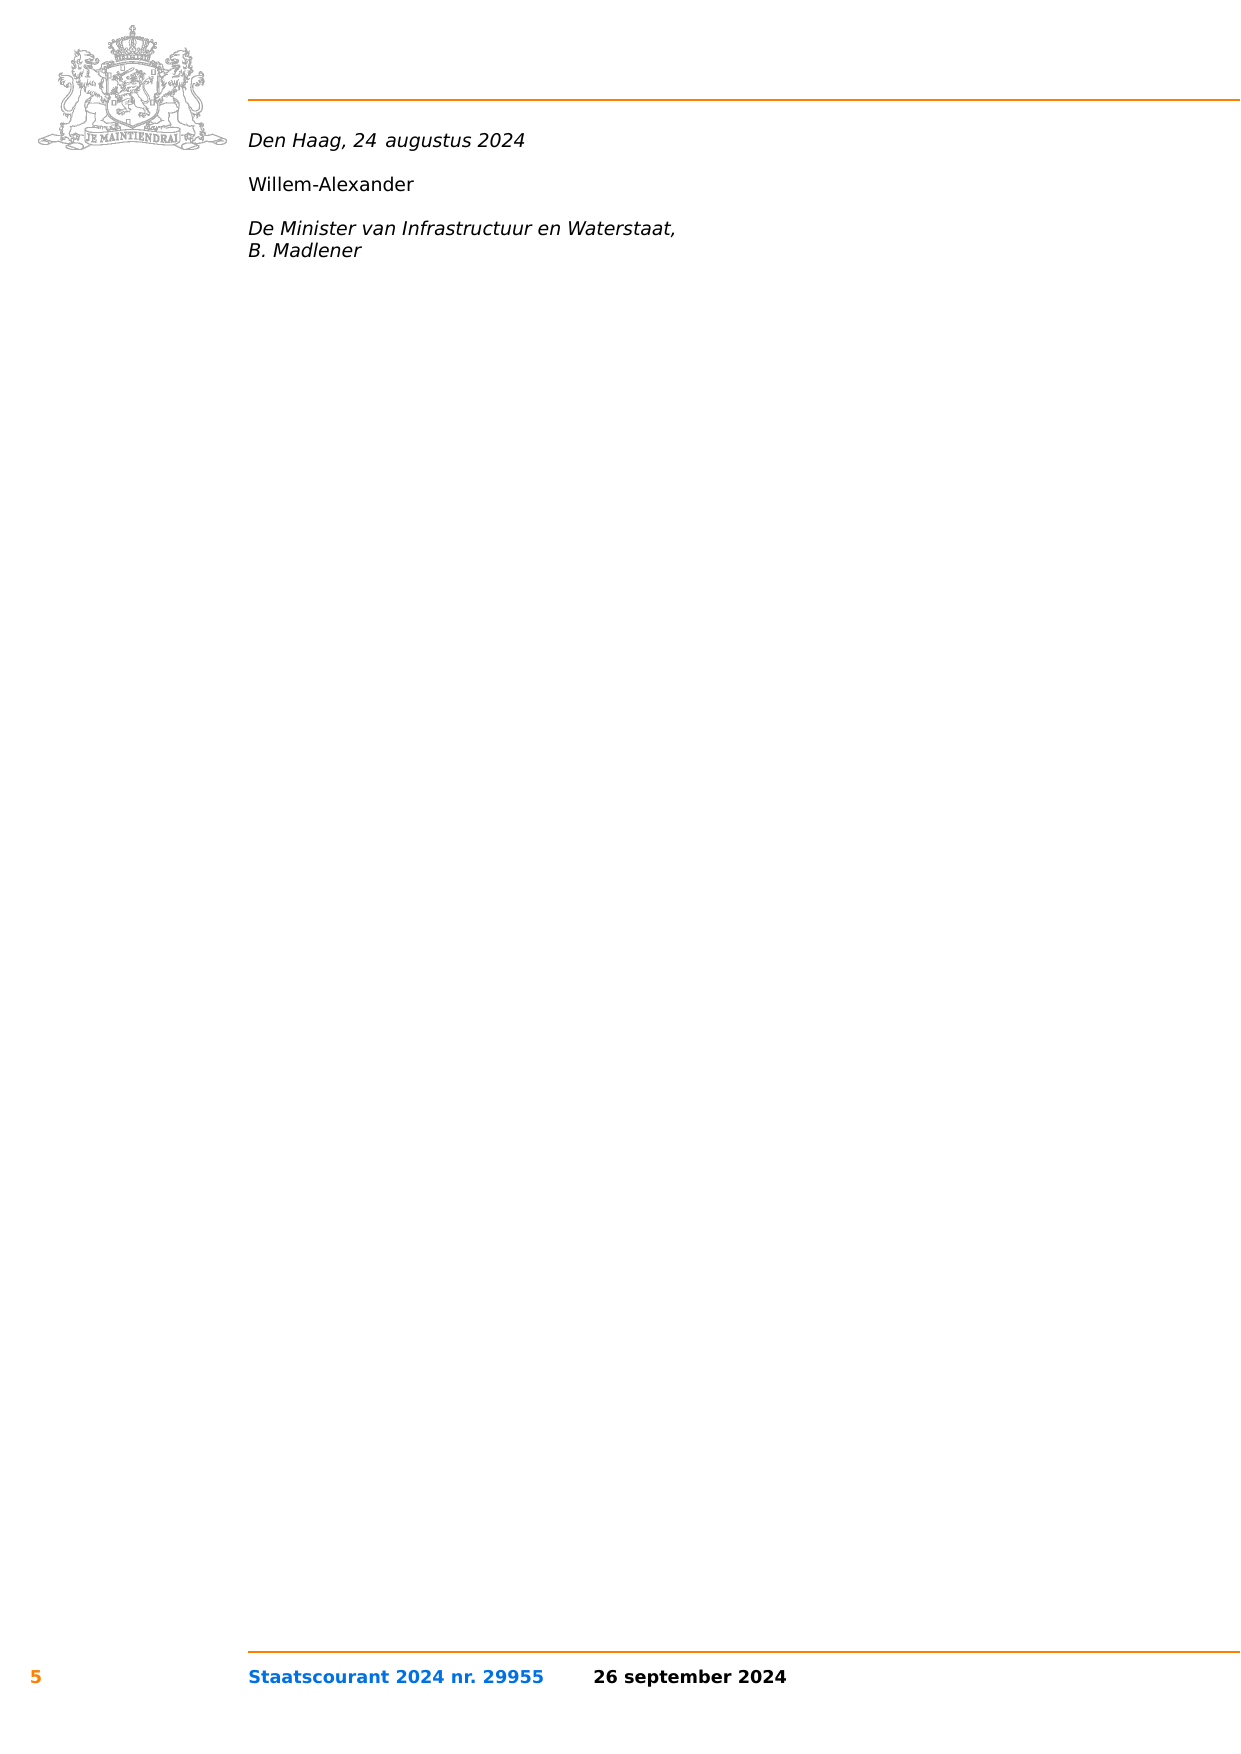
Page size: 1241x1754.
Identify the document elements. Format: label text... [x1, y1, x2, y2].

text Den Haag, 24 augustus 2024 [248, 130, 1163, 152]
text Willem-Alexander [248, 174, 1163, 196]
picture [38, 25, 227, 150]
text De Minister van Infrastructuur en Waterstaat, B. Madlener [248, 218, 1163, 262]
